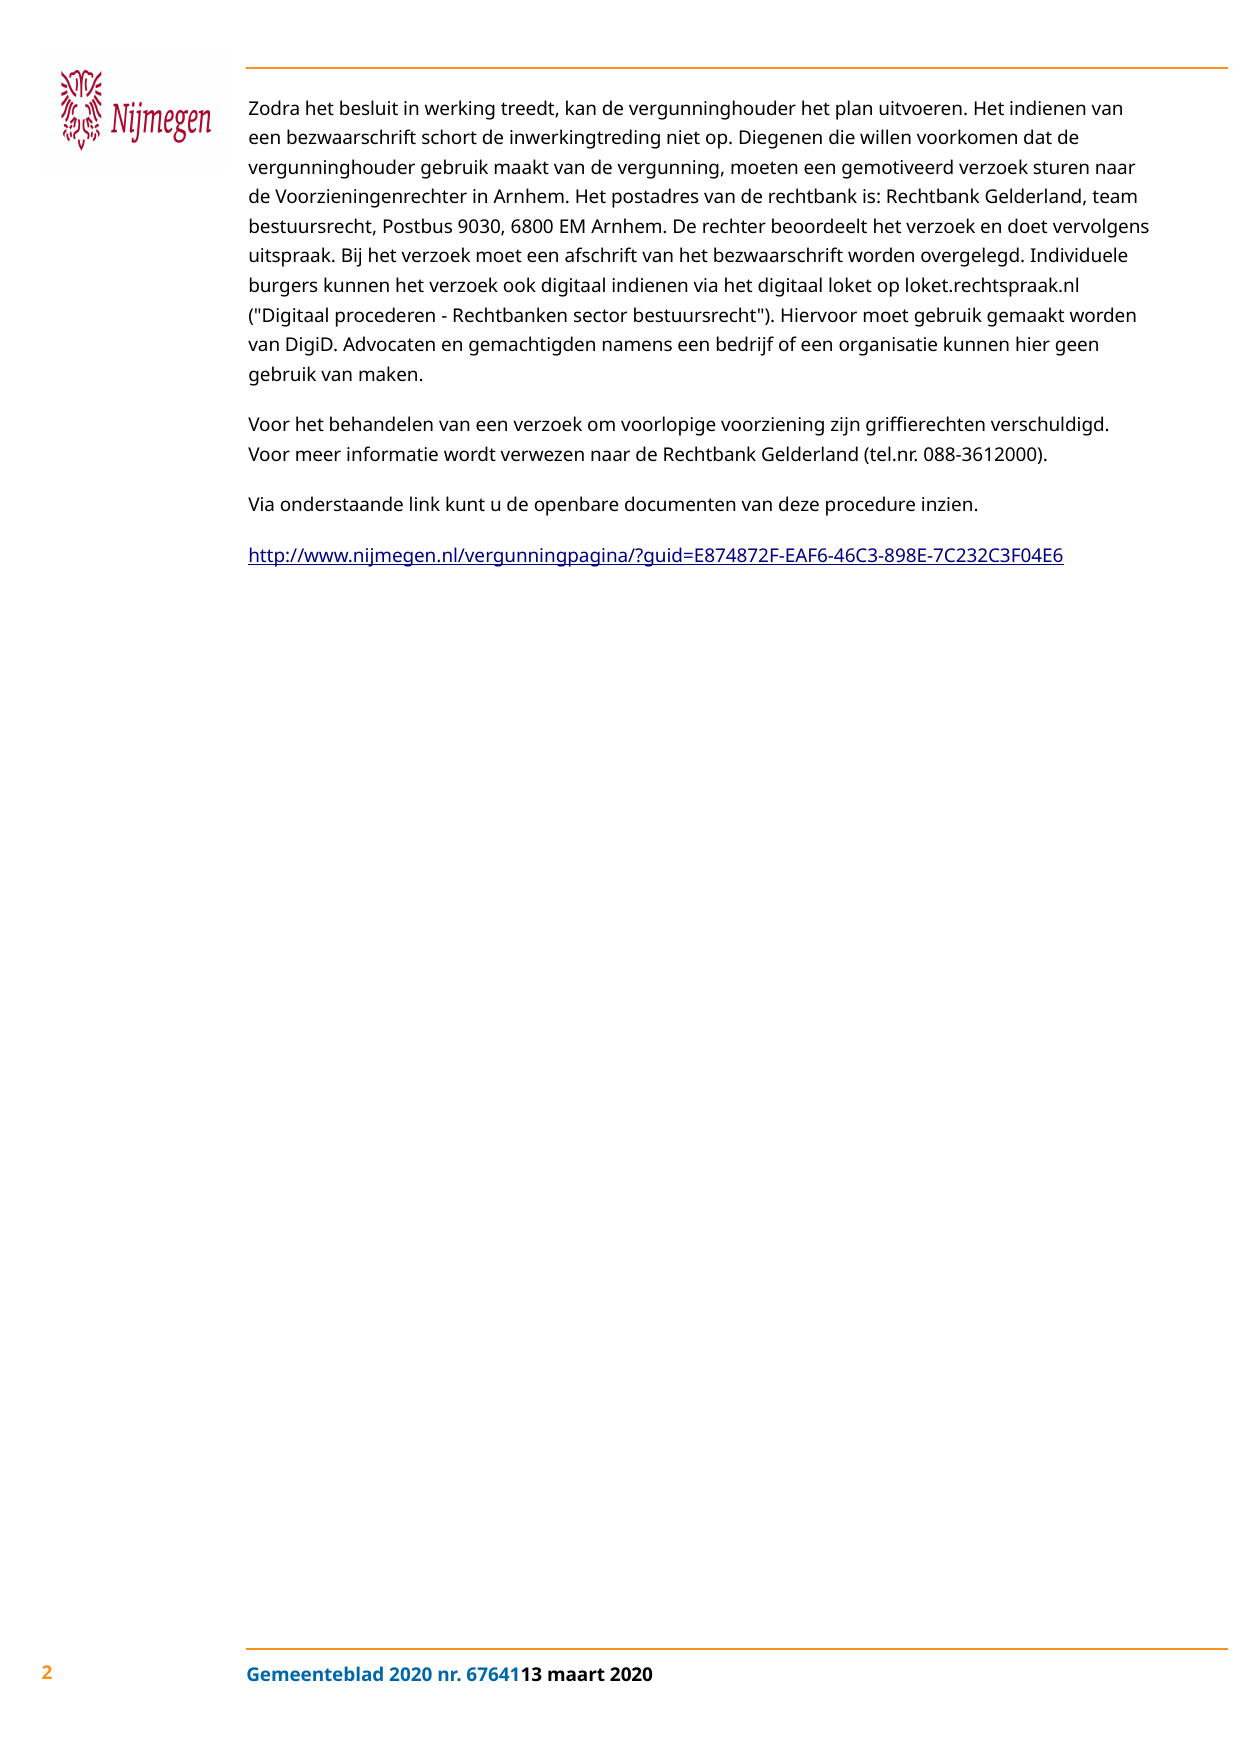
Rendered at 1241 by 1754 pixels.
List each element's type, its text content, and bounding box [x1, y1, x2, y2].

text http://www.nijmegen.nl/vergunningpagina/?guid=E874872F-EAF6-46C3-898E-7C232C3F04E6 [248, 542, 1152, 568]
text Via onderstaande link kunt u de openbare documenten van deze procedure inzien. [248, 491, 1152, 517]
picture [41, 47, 231, 172]
text Voor het behandelen van een verzoek om voorlopige voorziening zijn griffierechten verschuldigd. Voor meer informatie wordt verwezen naar de Rechtbank Gelderland (tel.nr. 088-3612000). [248, 411, 1152, 467]
text Zodra het besluit in werking treedt, kan de vergunninghouder het plan uitvoeren. Het indienen van een bezwaarschrift schort de inwerkingtreding niet op. Diegenen die willen voorkomen dat de vergunninghouder gebruik maakt van de vergunning, moeten een gemotiveerd verzoek sturen naar de Voorzieningenrechter in Arnhem. Het postadres van de rechtbank is: Rechtbank Gelderland, team bestuursrecht, Postbus 9030, 6800 EM Arnhem. De rechter beoordeelt het verzoek en doet vervolgens uitspraak. Bij het verzoek moet een afschrift van het bezwaarschrift worden overgelegd. Individuele burgers kunnen het verzoek ook digitaal indienen via het digitaal loket op loket.rechtspraak.nl ("Digitaal procederen - Rechtbanken sector bestuursrecht"). Hiervoor moet gebruik gemaakt worden van DigiD. Advocaten en gemachtigden namens een bedrijf of een organisatie kunnen hier geen gebruik van maken. [248, 95, 1152, 387]
